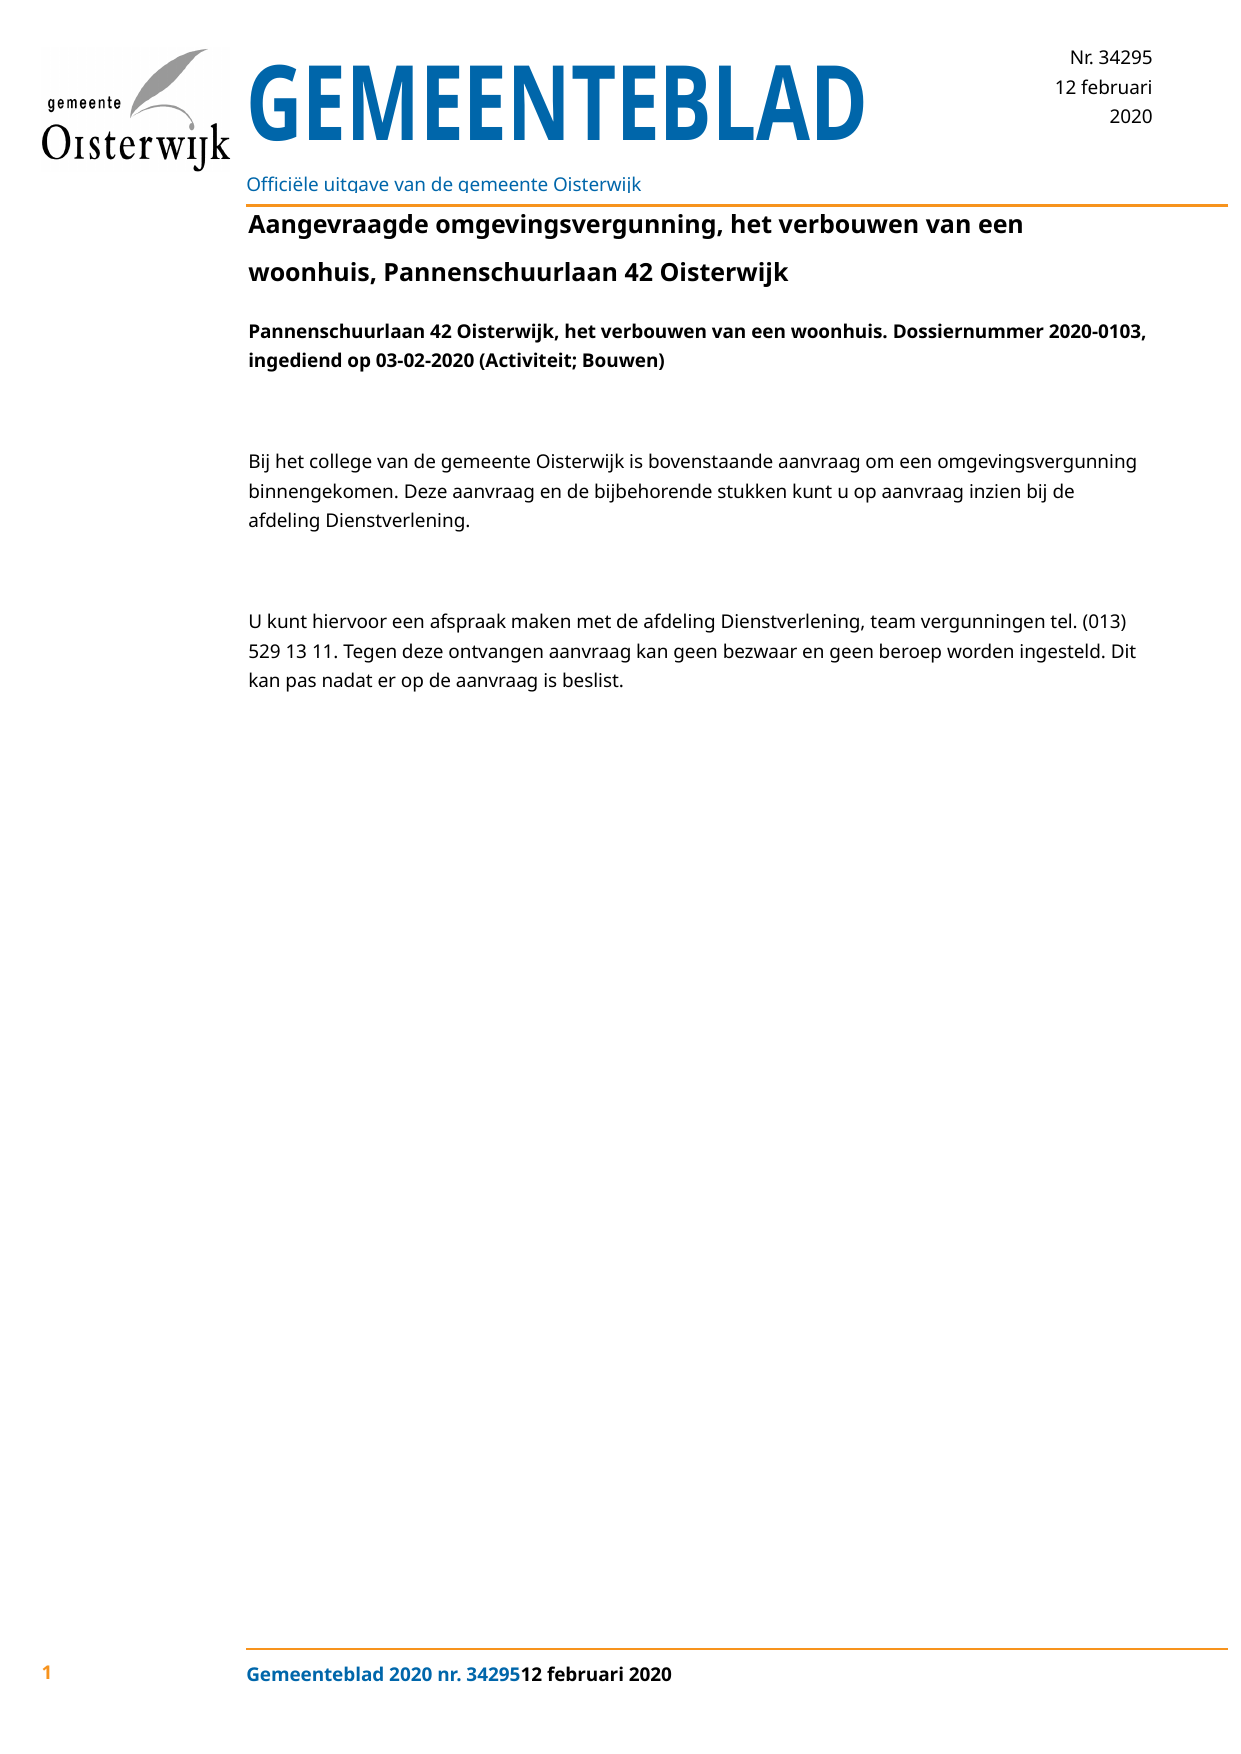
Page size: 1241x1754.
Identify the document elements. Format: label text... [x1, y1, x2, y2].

picture [41, 47, 231, 172]
text Pannenschuurlaan 42 Oisterwijk, het verbouwen van een woonhuis. Dossiernummer 2020-0103, ingediend op 03-02-2020 (Activiteit; Bouwen) [248, 318, 1152, 373]
text Aangevraagde omgevingsvergunning, het verbouwen van een woonhuis, Pannenschuurlaan 42 Oisterwijk [248, 207, 1152, 288]
text Bij het college van de gemeente Oisterwijk is bovenstaande aanvraag om een omgevingsvergunning binnengekomen. Deze aanvraag en de bijbehorende stukken kunt u op aanvraag inzien bij de afdeling Dienstverlening. [248, 448, 1152, 533]
text U kunt hiervoor een afspraak maken met de afdeling Dienstverlening, team vergunningen tel. (013) 529 13 11. Tegen deze ontvangen aanvraag kan geen bezwaar en geen beroep worden ingesteld. Dit kan pas nadat er op de aanvraag is beslist. [248, 608, 1152, 693]
